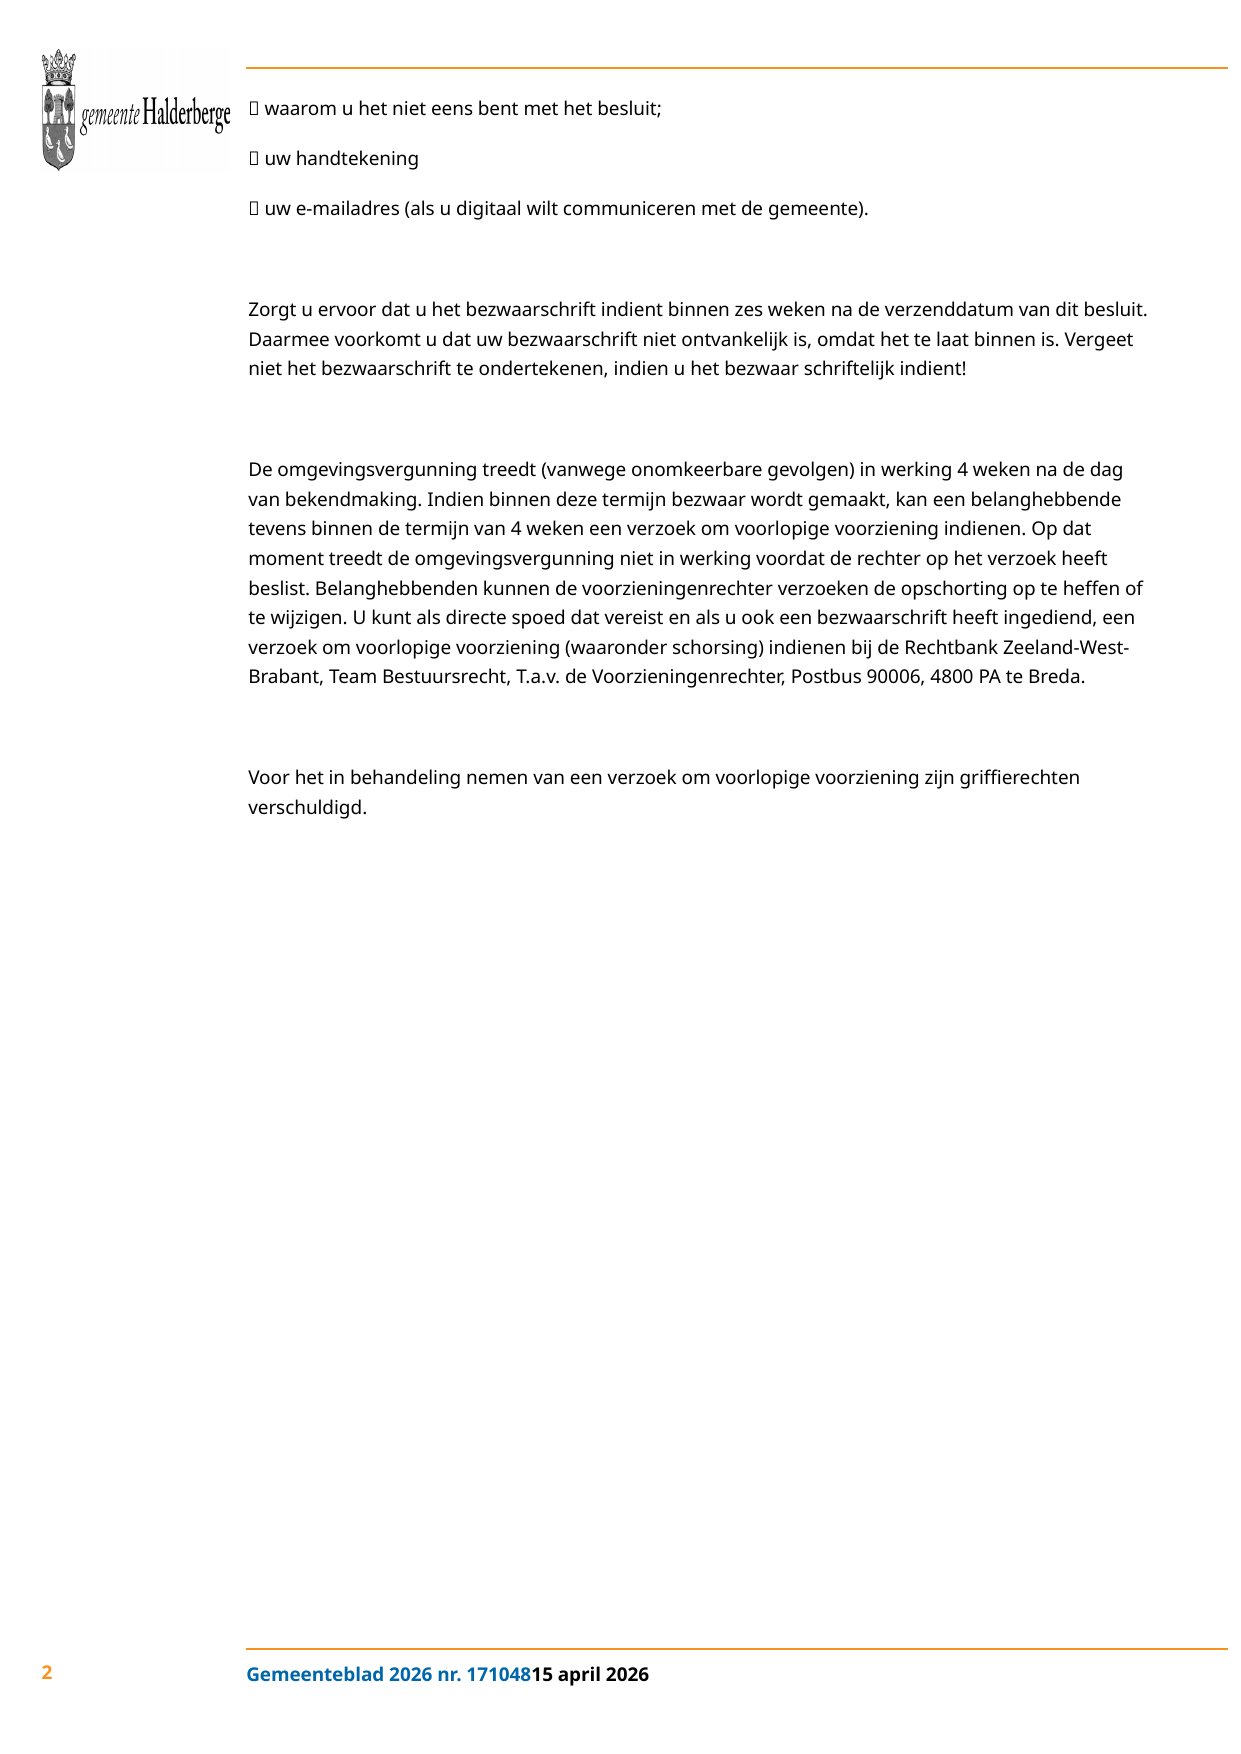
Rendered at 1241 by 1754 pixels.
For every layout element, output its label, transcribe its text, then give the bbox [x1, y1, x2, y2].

text Zorgt u ervoor dat u het bezwaarschrift indient binnen zes weken na de verzenddatum van dit besluit. Daarmee voorkomt u dat uw bezwaarschrift niet ontvankelijk is, omdat het te laat binnen is. Vergeet niet het bezwaarschrift te ondertekenen, indien u het bezwaar schriftelijk indient! [248, 296, 1152, 381]
text  uw e-mailadres (als u digitaal wilt communiceren met de gemeente). [248, 196, 1152, 221]
text  waarom u het niet eens bent met het besluit; [248, 95, 1152, 121]
text Voor het in behandeling nemen van een verzoek om voorlopige voorziening zijn griffierechten verschuldigd. [248, 764, 1152, 820]
picture [41, 47, 231, 172]
text De omgevingsvergunning treedt (vanwege onomkeerbare gevolgen) in werking 4 weken na de dag van bekendmaking. Indien binnen deze termijn bezwaar wordt gemaakt, kan een belanghebbende tevens binnen de termijn van 4 weken een verzoek om voorlopige voorziening indienen. Op dat moment treedt de omgevingsvergunning niet in werking voordat de rechter op het verzoek heeft beslist. Belanghebbenden kunnen de voorzieningenrechter verzoeken de opschorting op te heffen of te wijzigen. U kunt als directe spoed dat vereist en als u ook een bezwaarschrift heeft ingediend, een verzoek om voorlopige voorziening (waaronder schorsing) indienen bij de Rechtbank Zeeland-West-Brabant, Team Bestuursrecht, T.a.v. de Voorzieningenrechter, Postbus 90006, 4800 PA te Breda. [248, 456, 1152, 689]
text  uw handtekening [248, 145, 1152, 171]
